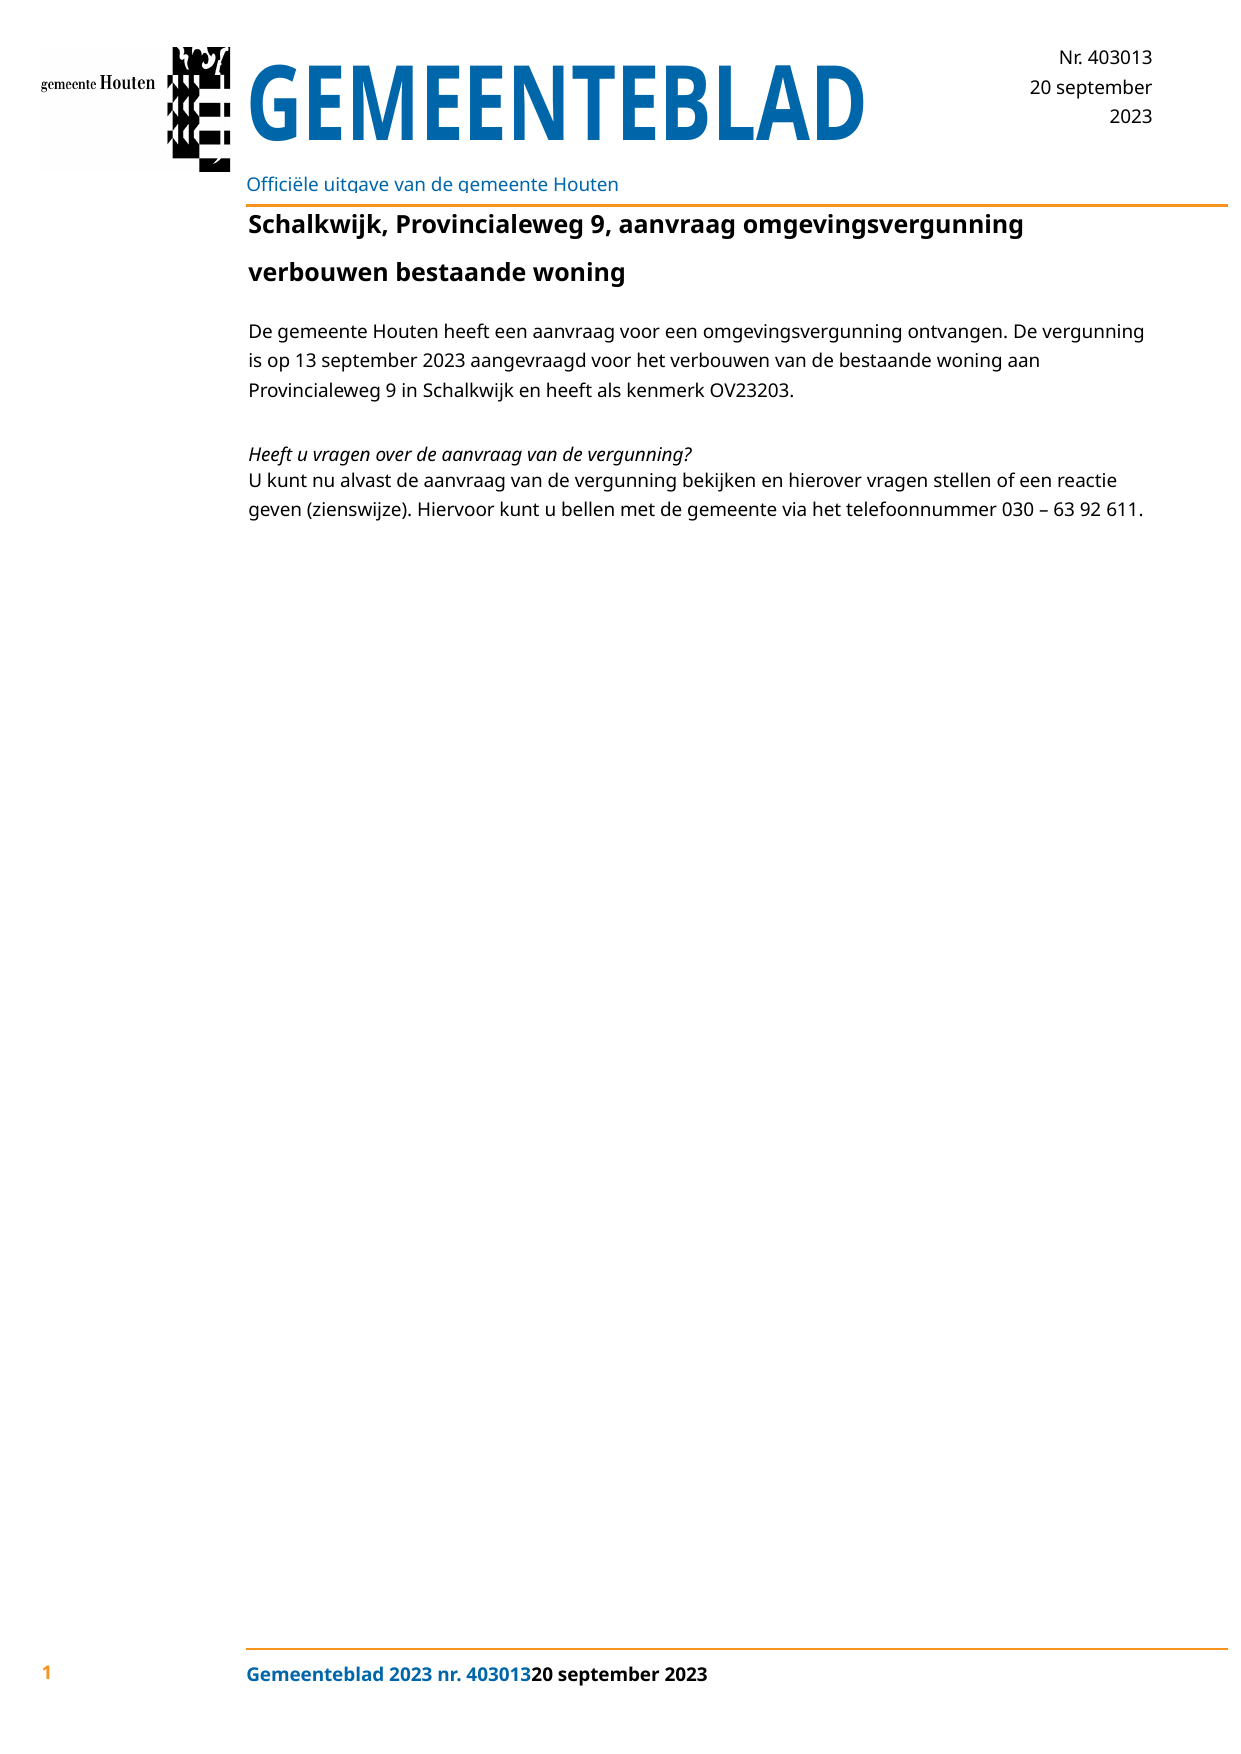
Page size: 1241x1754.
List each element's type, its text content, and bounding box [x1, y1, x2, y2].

text Heeft u vragen over de aanvraag van de vergunning? [248, 441, 1152, 467]
picture [41, 47, 231, 172]
text De gemeente Houten heeft een aanvraag voor een omgevingsvergunning ontvangen. De vergunning is op 13 september 2023 aangevraagd voor het verbouwen van de bestaande woning aan Provincialeweg 9 in Schalkwijk en heeft als kenmerk OV23203. [248, 318, 1152, 403]
text U kunt nu alvast de aanvraag van de vergunning bekijken en hierover vragen stellen of een reactie geven (zienswijze). Hiervoor kunt u bellen met de gemeente via het telefoonnummer 030 – 63 92 611. [248, 467, 1152, 522]
text Schalkwijk, Provincialeweg 9, aanvraag omgevingsvergunning verbouwen bestaande woning [248, 207, 1152, 288]
